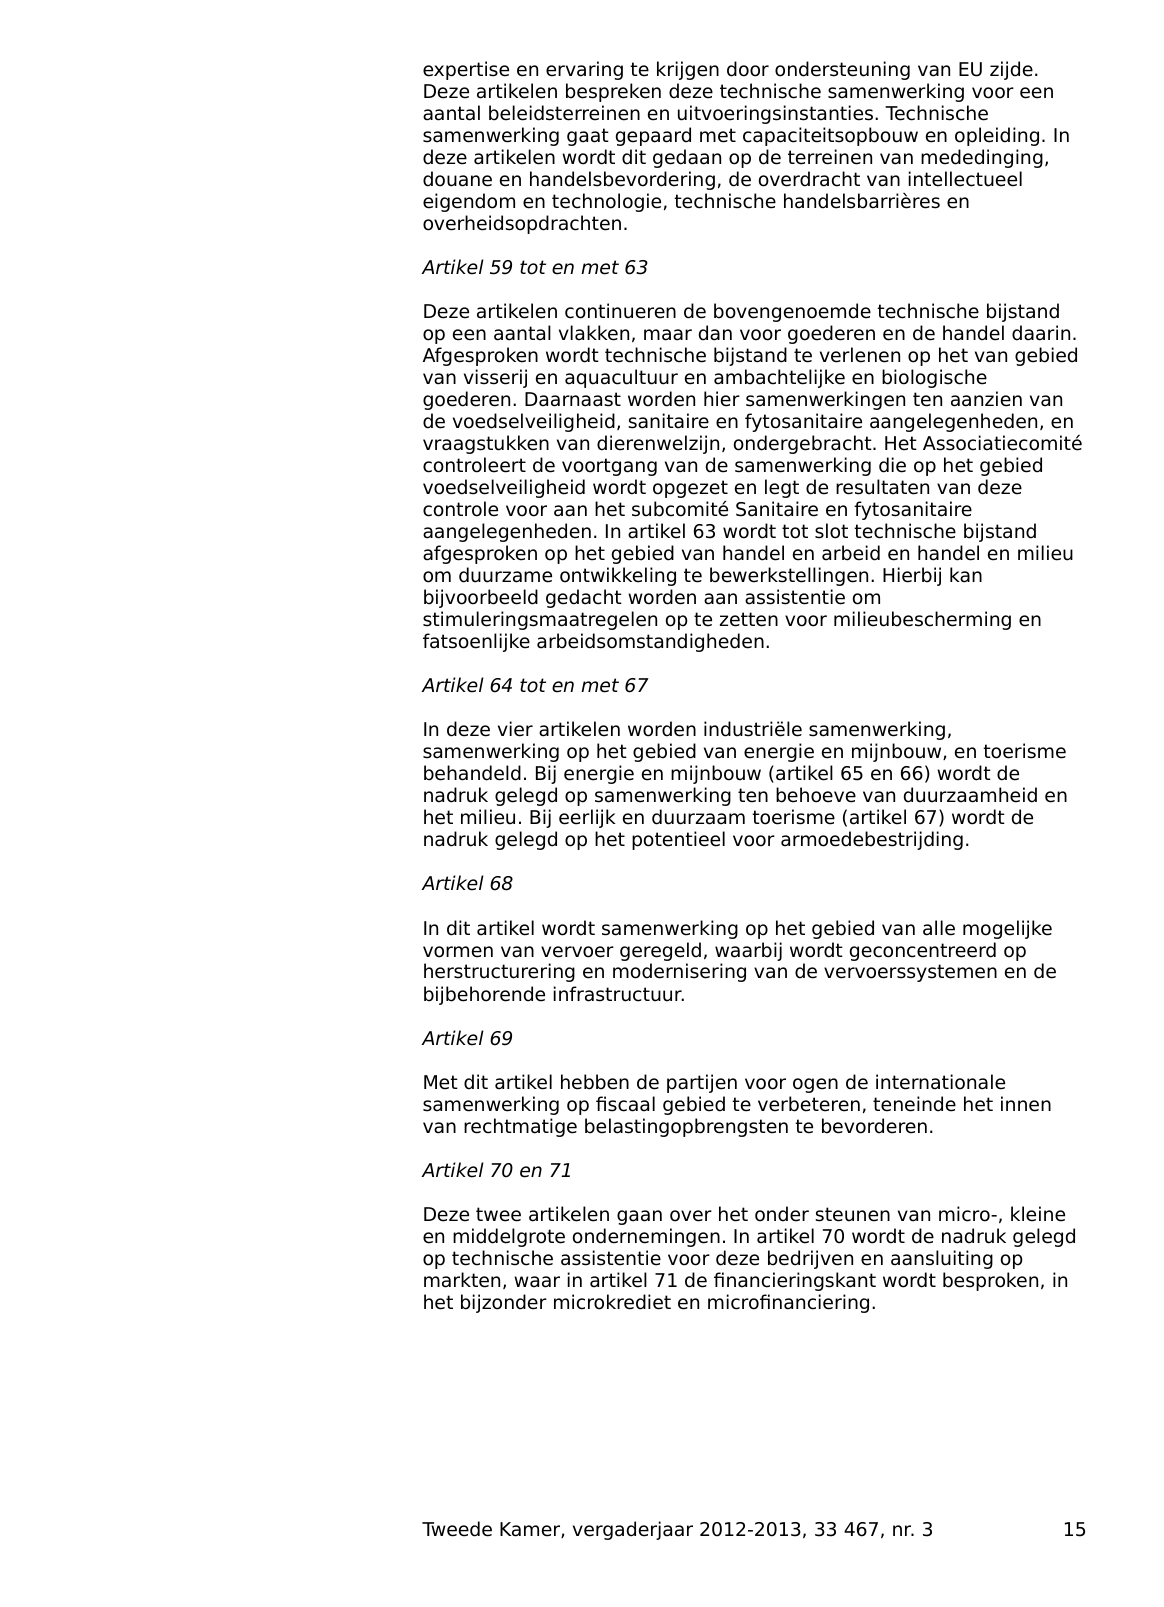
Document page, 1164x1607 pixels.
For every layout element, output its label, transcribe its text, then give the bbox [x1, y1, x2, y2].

text In deze vier artikelen worden industriële samenwerking, samenwerking op het gebied van energie en mijnbouw, en toerisme behandeld. Bij energie en mijnbouw (artikel 65 en 66) wordt de nadruk gelegd op samenwerking ten behoeve van duurzaamheid en het milieu. Bij eerlijk en duurzaam toerisme (artikel 67) wordt de nadruk gelegd op het potentieel voor armoedebestrijding. [422, 719, 1087, 851]
text Met dit artikel hebben de partijen voor ogen de internationale samenwerking op fiscaal gebied te verbeteren, teneinde het innen van rechtmatige belastingopbrengsten te bevorderen. [422, 1072, 1087, 1138]
text Deze twee artikelen gaan over het onder steunen van micro-, kleine en middelgrote ondernemingen. In artikel 70 wordt de nadruk gelegd op technische assistentie voor deze bedrijven en aansluiting op markten, waar in artikel 71 de financieringskant wordt besproken, in het bijzonder microkrediet en microfinanciering. [422, 1204, 1087, 1314]
subtitle Artikel 68 [422, 873, 1087, 895]
subtitle Artikel 70 en 71 [422, 1160, 1087, 1182]
text expertise en ervaring te krijgen door ondersteuning van EU zijde. Deze artikelen bespreken deze technische samenwerking voor een aantal beleidsterreinen en uitvoeringsinstanties. Technische samenwerking gaat gepaard met capaciteitsopbouw en opleiding. In deze artikelen wordt dit gedaan op de terreinen van mededinging, douane en handelsbevordering, de overdracht van intellectueel eigendom en technologie, technische handelsbarrières en overheidsopdrachten. [422, 59, 1087, 235]
text Deze artikelen continueren de bovengenoemde technische bijstand op een aantal vlakken, maar dan voor goederen en de handel daarin. Afgesproken wordt technische bijstand te verlenen op het van gebied van visserij en aquacultuur en ambachtelijke en biologische goederen. Daarnaast worden hier samenwerkingen ten aanzien van de voedselveiligheid, sanitaire en fytosanitaire aangelegenheden, en vraagstukken van dierenwelzijn, ondergebracht. Het Associatiecomité controleert de voortgang van de samenwerking die op het gebied voedselveiligheid wordt opgezet en legt de resultaten van deze controle voor aan het subcomité Sanitaire en fytosanitaire aangelegenheden. In artikel 63 wordt tot slot technische bijstand afgesproken op het gebied van handel en arbeid en handel en milieu om duurzame ontwikkeling te bewerkstellingen. Hierbij kan bijvoorbeeld gedacht worden aan assistentie om stimuleringsmaatregelen op te zetten voor milieubescherming en fatsoenlijke arbeidsomstandigheden. [422, 301, 1087, 653]
subtitle Artikel 69 [422, 1028, 1087, 1049]
subtitle Artikel 64 tot en met 67 [422, 675, 1087, 697]
text In dit artikel wordt samenwerking op het gebied van alle mogelijke vormen van vervoer geregeld, waarbij wordt geconcentreerd op herstructurering en modernisering van de vervoerssystemen en de bijbehorende infrastructuur. [422, 917, 1087, 1005]
subtitle Artikel 59 tot en met 63 [422, 257, 1087, 279]
